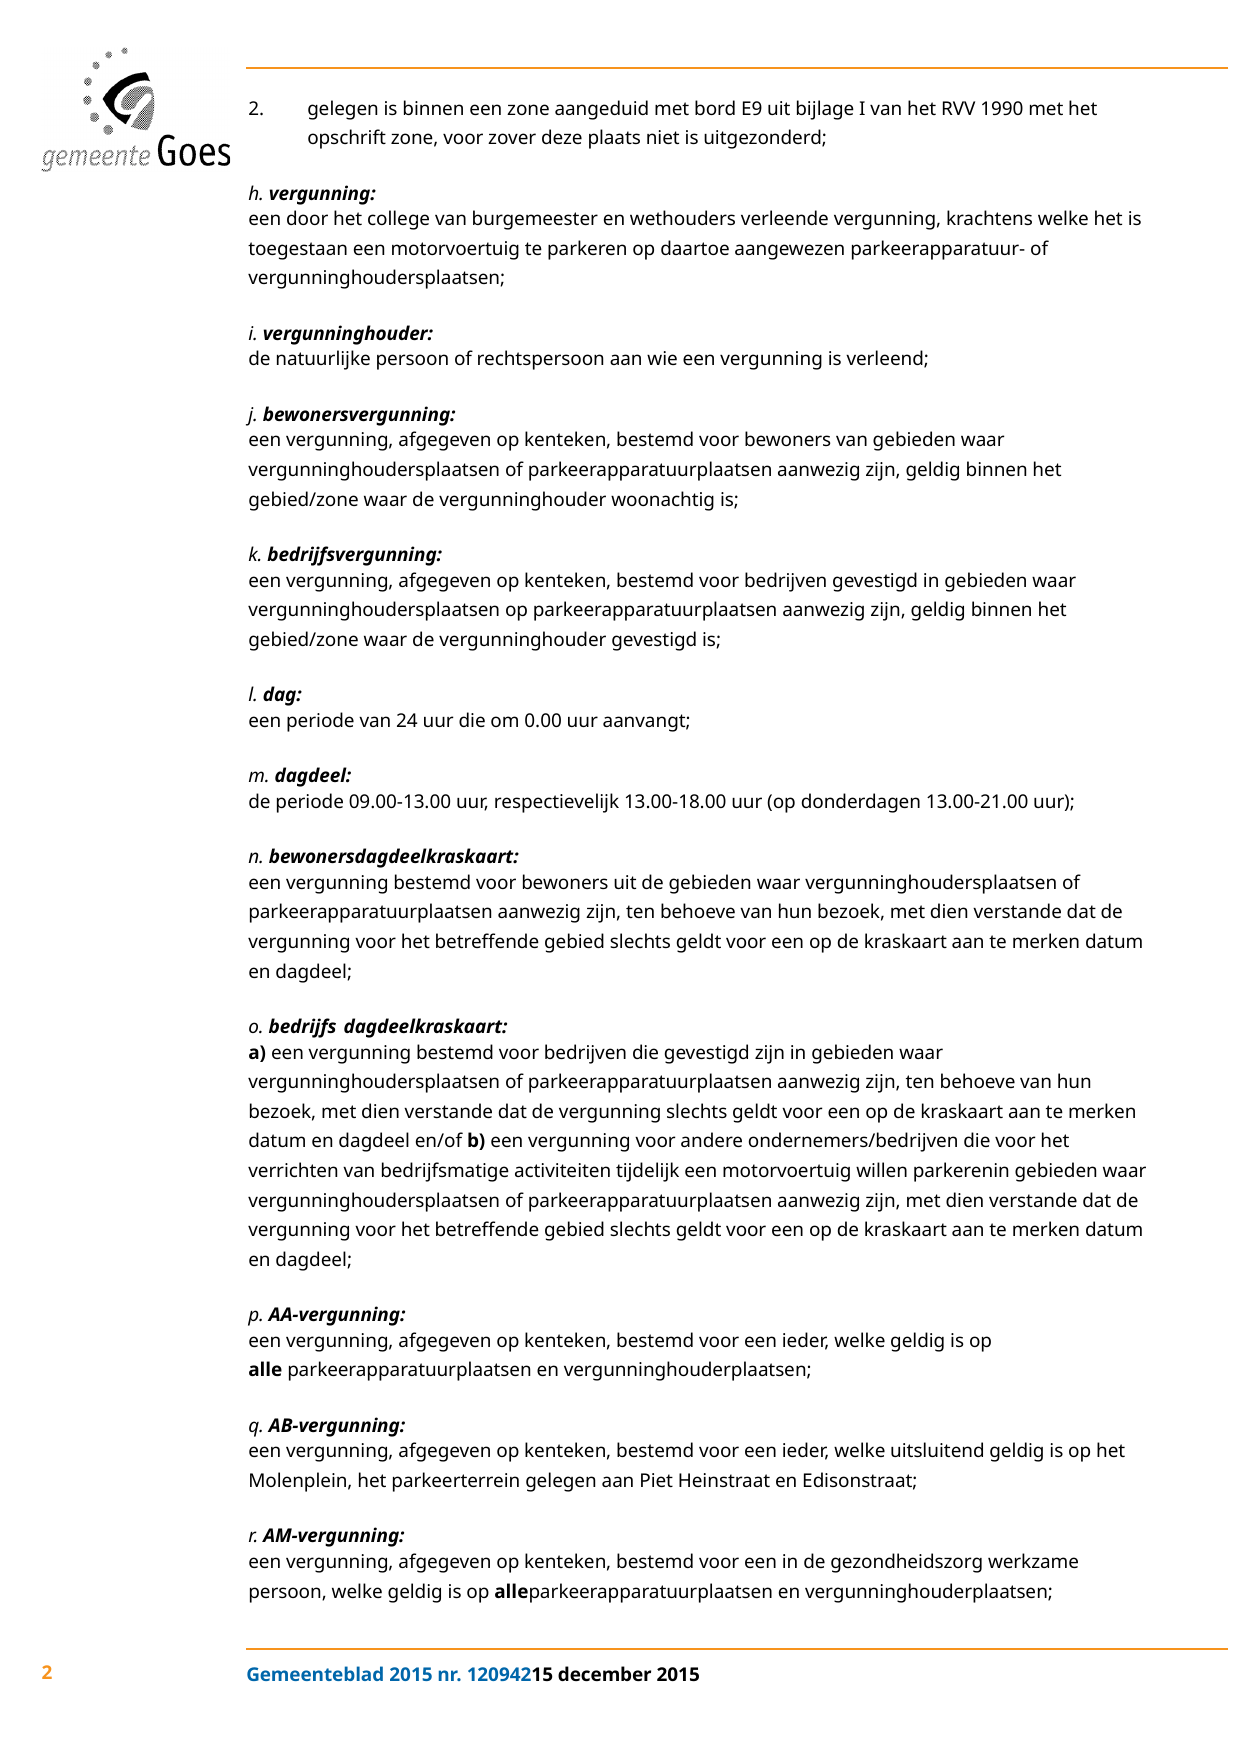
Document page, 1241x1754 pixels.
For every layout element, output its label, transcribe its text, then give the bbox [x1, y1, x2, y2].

text p. AA-vergunning: [248, 1301, 1152, 1327]
text een vergunning, afgegeven op kenteken, bestemd voor bedrijven gevestigd in gebieden waar vergunninghoudersplaatsen op parkeerapparatuurplaatsen aanwezig zijn, geldig binnen het gebied/zone waar de vergunninghouder gevestigd is; [248, 567, 1152, 652]
text m. dagdeel: [248, 762, 1152, 788]
text a) een vergunning bestemd voor bedrijven die gevestigd zijn in gebieden waar vergunninghoudersplaatsen of parkeerapparatuurplaatsen aanwezig zijn, ten behoeve van hun bezoek, met dien verstande dat de vergunning slechts geldt voor een op de kraskaart aan te merken datum en dagdeel en/of b) een vergunning voor andere ondernemers/bedrijven die voor het verrichten van bedrijfsmatige activiteiten tijdelijk een motorvoertuig willen parkerenin gebieden waar vergunninghoudersplaatsen of parkeerapparatuurplaatsen aanwezig zijn, met dien verstande dat de vergunning voor het betreffende gebied slechts geldt voor een op de kraskaart aan te merken datum en dagdeel; [248, 1039, 1152, 1272]
text r. AM-vergunning: [248, 1523, 1152, 1548]
text k. bedrijfsvergunning: [248, 541, 1152, 567]
text een periode van 24 uur die om 0.00 uur aanvangt; [248, 707, 1152, 733]
text een vergunning bestemd voor bewoners uit de gebieden waar vergunninghoudersplaatsen of parkeerapparatuurplaatsen aanwezig zijn, ten behoeve van hun bezoek, met dien verstande dat de vergunning voor het betreffende gebied slechts geldt voor een op de kraskaart aan te merken datum en dagdeel; [248, 869, 1152, 984]
text een door het college van burgemeester en wethouders verleende vergunning, krachtens welke het is toegestaan een motorvoertuig te parkeren op daartoe aangewezen parkeerapparatuur- of vergunninghoudersplaatsen; [248, 205, 1152, 290]
text een vergunning, afgegeven op kenteken, bestemd voor een in de gezondheidszorg werkzame persoon, welke geldig is op alleparkeerapparatuurplaatsen en vergunninghouderplaatsen; [248, 1548, 1152, 1604]
text een vergunning, afgegeven op kenteken, bestemd voor een ieder, welke uitsluitend geldig is op het Molenplein, het parkeerterrein gelegen aan Piet Heinstraat en Edisonstraat; [248, 1438, 1152, 1493]
text h. vergunning: [248, 180, 1152, 205]
text n. bewonersdagdeelkraskaart: [248, 843, 1152, 869]
text o. bedrijfs dagdeelkraskaart: [248, 1013, 1152, 1039]
text j. bewonersvergunning: [248, 401, 1152, 427]
text de natuurlijke persoon of rechtspersoon aan wie een vergunning is verleend; [248, 346, 1152, 371]
text een vergunning, afgegeven op kenteken, bestemd voor bewoners van gebieden waar vergunninghoudersplaatsen of parkeerapparatuurplaatsen aanwezig zijn, geldig binnen het gebied/zone waar de vergunninghouder woonachtig is; [248, 427, 1152, 512]
list gelegen is binnen een zone aangeduid met bord E9 uit bijlage I van het RVV 1990 met het opschrift zone, voor zover deze plaats niet is uitgezonderd; [248, 95, 1152, 150]
text q. AB-vergunning: [248, 1412, 1152, 1438]
text l. dag: [248, 681, 1152, 707]
text een vergunning, afgegeven op kenteken, bestemd voor een ieder, welke geldig is op alle parkeerapparatuurplaatsen en vergunninghouderplaatsen; [248, 1327, 1152, 1382]
picture [41, 47, 231, 172]
text de periode 09.00-13.00 uur, respectievelijk 13.00-18.00 uur (op donderdagen 13.00-21.00 uur); [248, 788, 1152, 814]
text i. vergunninghouder: [248, 320, 1152, 346]
